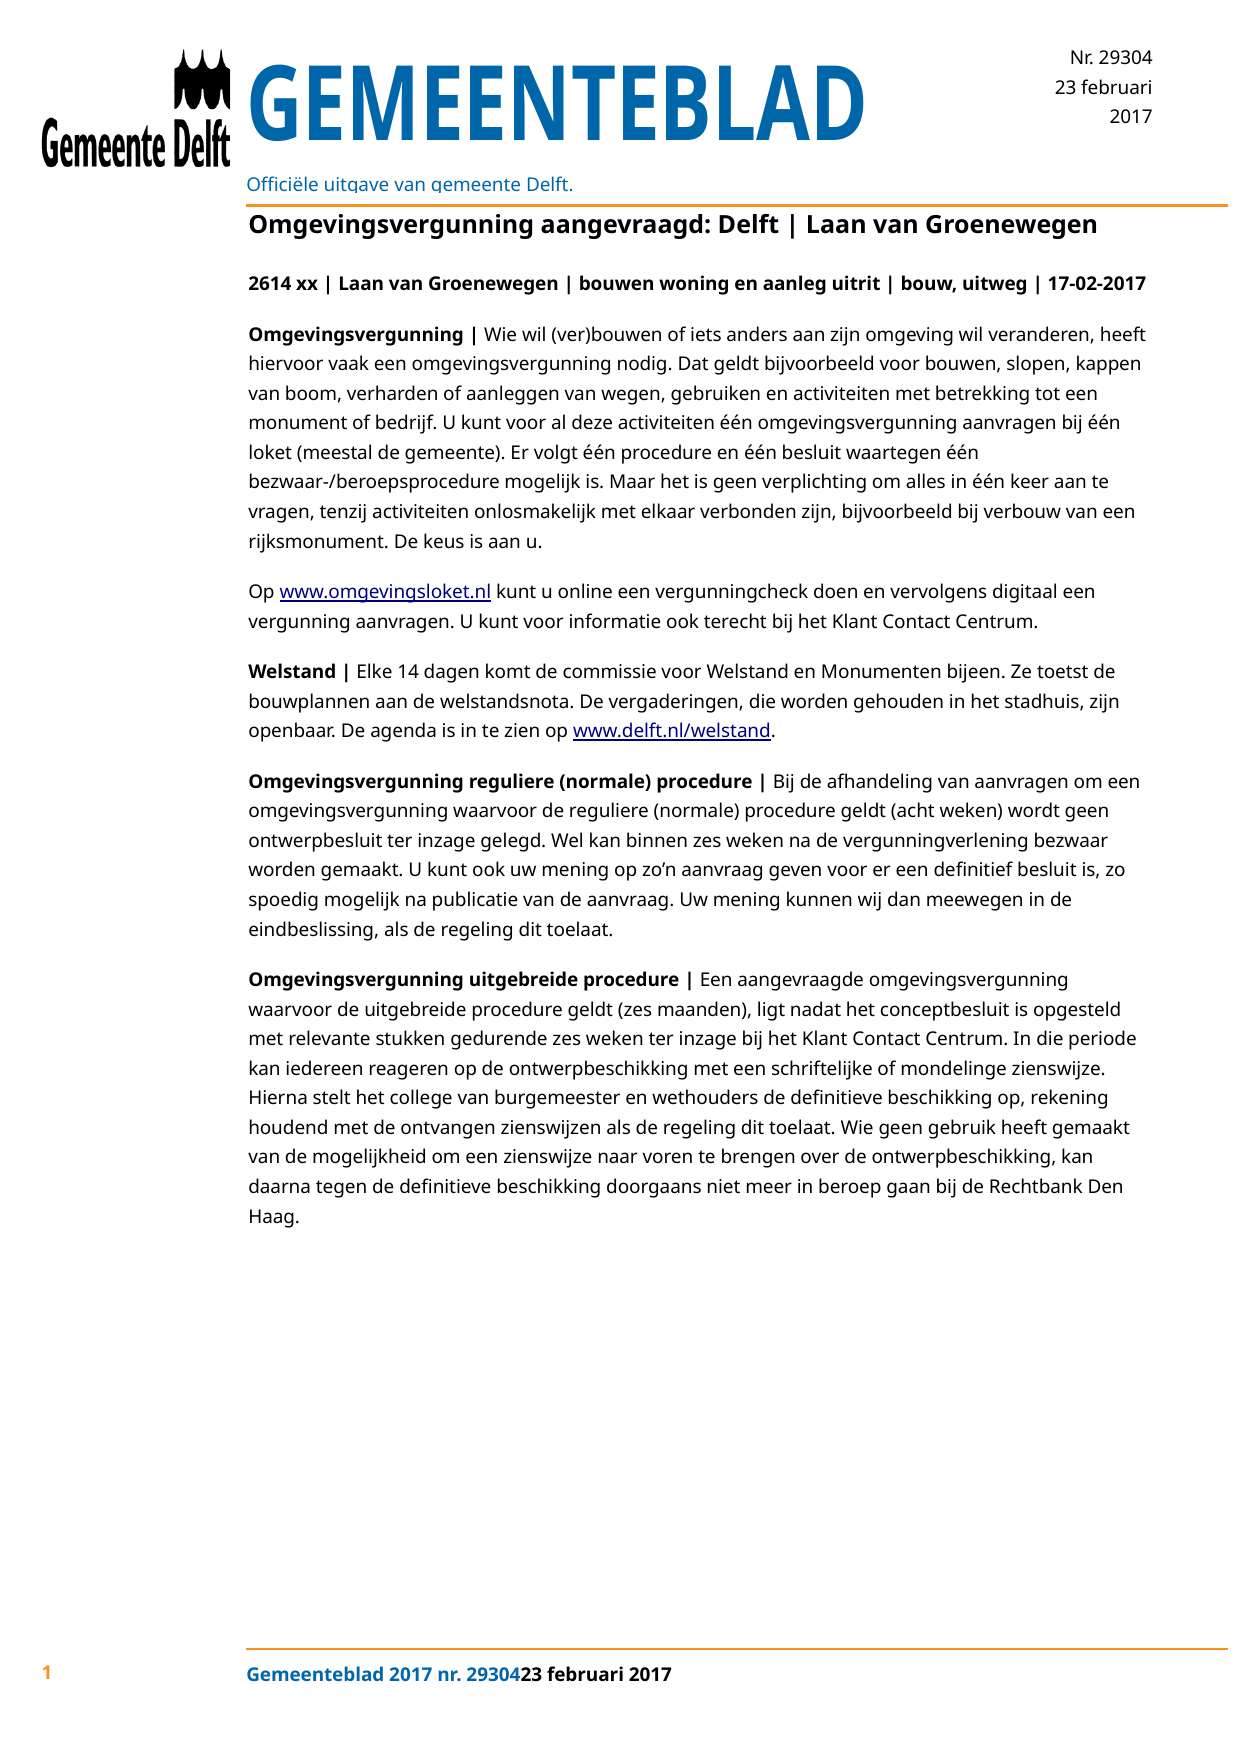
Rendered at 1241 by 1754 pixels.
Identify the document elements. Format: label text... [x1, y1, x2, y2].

text Op www.omgevingsloket.nl kunt u online een vergunningcheck doen en vervolgens digitaal een vergunning aanvragen. U kunt voor informatie ook terecht bij het Klant Contact Centrum. [248, 578, 1152, 633]
text Omgevingsvergunning aangevraagd: Delft | Laan van Groenewegen [248, 207, 1152, 241]
text 2614 xx | Laan van Groenewegen | bouwen woning en aanleg uitrit | bouw, uitweg | 17-02-2017 [248, 270, 1152, 296]
picture [41, 47, 231, 172]
text Omgevingsvergunning reguliere (normale) procedure | Bij de afhandeling van aanvragen om een omgevingsvergunning waarvoor de reguliere (normale) procedure geldt (acht weken) wordt geen ontwerpbesluit ter inzage gelegd. Wel kan binnen zes weken na de vergunningverlening bezwaar worden gemaakt. U kunt ook uw mening op zo’n aanvraag geven voor er een definitief besluit is, zo spoedig mogelijk na publicatie van de aanvraag. Uw mening kunnen wij dan meewegen in de eindbeslissing, als de regeling dit toelaat. [248, 768, 1152, 941]
text Omgevingsvergunning | Wie wil (ver)bouwen of iets anders aan zijn omgeving wil veranderen, heeft hiervoor vaak een omgevingsvergunning nodig. Dat geldt bijvoorbeeld voor bouwen, slopen, kappen van boom, verharden of aanleggen van wegen, gebruiken en activiteiten met betrekking tot een monument of bedrijf. U kunt voor al deze activiteiten één omgevingsvergunning aanvragen bij één loket (meestal de gemeente). Er volgt één procedure en één besluit waartegen één bezwaar-/beroepsprocedure mogelijk is. Maar het is geen verplichting om alles in één keer aan te vragen, tenzij activiteiten onlosmakelijk met elkaar verbonden zijn, bijvoorbeeld bij verbouw van een rijksmonument. De keus is aan u. [248, 321, 1152, 553]
text Omgevingsvergunning uitgebreide procedure | Een aangevraagde omgevingsvergunning waarvoor de uitgebreide procedure geldt (zes maanden), ligt nadat het conceptbesluit is opgesteld met relevante stukken gedurende zes weken ter inzage bij het Klant Contact Centrum. In die periode kan iedereen reageren op de ontwerpbeschikking met een schriftelijke of mondelinge zienswijze. Hierna stelt het college van burgemeester en wethouders de definitieve beschikking op, rekening houdend met de ontvangen zienswijzen als de regeling dit toelaat. Wie geen gebruik heeft gemaakt van de mogelijkheid om een zienswijze naar voren te brengen over de ontwerpbeschikking, kan daarna tegen de definitieve beschikking doorgaans niet meer in beroep gaan bij de Rechtbank Den Haag. [248, 966, 1152, 1228]
text Welstand | Elke 14 dagen komt de commissie voor Welstand en Monumenten bijeen. Ze toetst de bouwplannen aan de welstandsnota. De vergaderingen, die worden gehouden in het stadhuis, zijn openbaar. De agenda is in te zien op www.delft.nl/welstand. [248, 658, 1152, 743]
